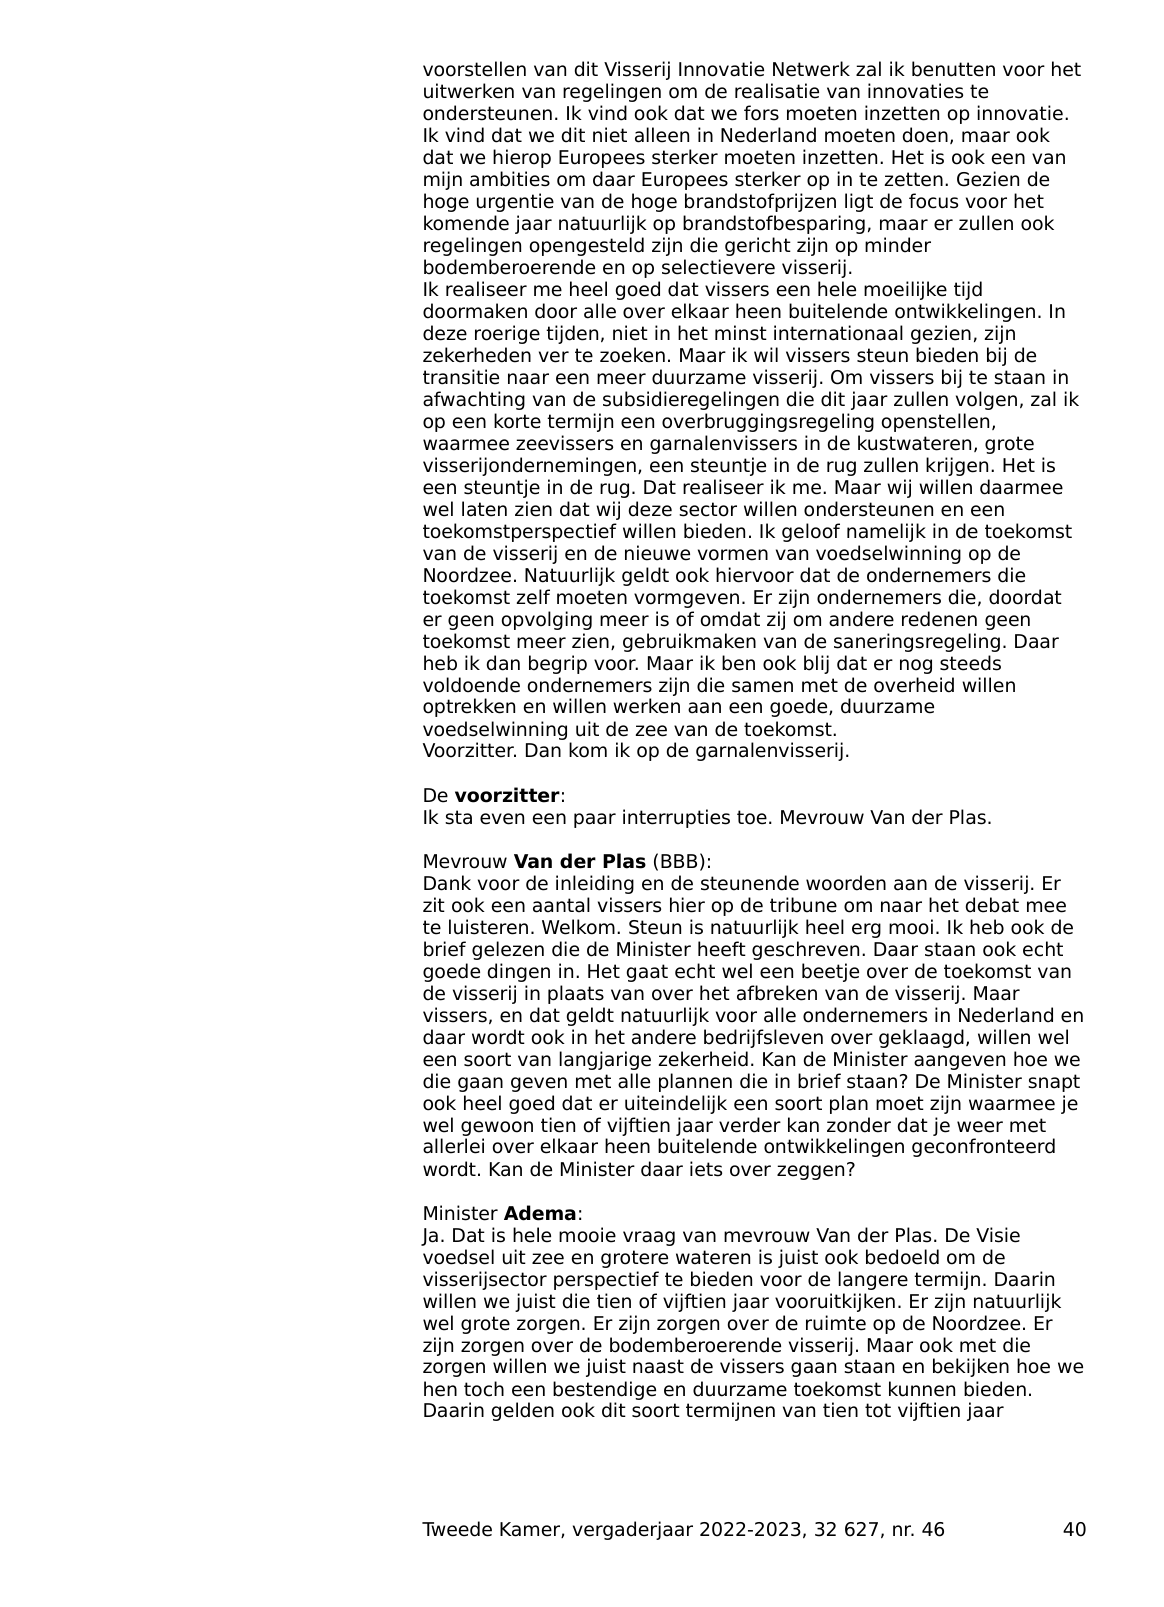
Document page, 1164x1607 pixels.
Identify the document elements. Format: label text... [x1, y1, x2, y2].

text De voorzitter: [422, 784, 1087, 807]
text Dank voor de inleiding en de steunende woorden aan de visserij. Er zit ook een aantal vissers hier op de tribune om naar het debat mee te luisteren. Welkom. Steun is natuurlijk heel erg mooi. Ik heb ook de brief gelezen die de Minister heeft geschreven. Daar staan ook echt goede dingen in. Het gaat echt wel een beetje over de toekomst van de visserij in plaats van over het afbreken van de visserij. Maar vissers, en dat geldt natuurlijk voor alle ondernemers in Nederland en daar wordt ook in het andere bedrijfsleven over geklaagd, willen wel een soort van langjarige zekerheid. Kan de Minister aangeven hoe we die gaan geven met alle plannen die in brief staan? De Minister snapt ook heel goed dat er uiteindelijk een soort plan moet zijn waarmee je wel gewoon tien of vijftien jaar verder kan zonder dat je weer met allerlei over elkaar heen buitelende ontwikkelingen geconfronteerd wordt. Kan de Minister daar iets over zeggen? [422, 873, 1087, 1180]
text voorstellen van dit Visserij Innovatie Netwerk zal ik benutten voor het uitwerken van regelingen om de realisatie van innovaties te ondersteunen. Ik vind ook dat we fors moeten inzetten op innovatie. Ik vind dat we dit niet alleen in Nederland moeten doen, maar ook dat we hierop Europees sterker moeten inzetten. Het is ook een van mijn ambities om daar Europees sterker op in te zetten. Gezien de hoge urgentie van de hoge brandstofprijzen ligt de focus voor het komende jaar natuurlijk op brandstofbesparing, maar er zullen ook regelingen opengesteld zijn die gericht zijn op minder bodemberoerende en op selectievere visserij. [422, 59, 1087, 279]
text Ik sta even een paar interrupties toe. Mevrouw Van der Plas. [422, 807, 1087, 828]
text Mevrouw Van der Plas (BBB): [422, 851, 1087, 873]
text Ja. Dat is hele mooie vraag van mevrouw Van der Plas. De Visie voedsel uit zee en grotere wateren is juist ook bedoeld om de visserijsector perspectief te bieden voor de langere termijn. Daarin willen we juist die tien of vijftien jaar vooruitkijken. Er zijn natuurlijk wel grote zorgen. Er zijn zorgen over de ruimte op de Noordzee. Er zijn zorgen over de bodemberoerende visserij. Maar ook met die zorgen willen we juist naast de vissers gaan staan en bekijken hoe we hen toch een bestendige en duurzame toekomst kunnen bieden. Daarin gelden ook dit soort termijnen van tien tot vijftien jaar [422, 1224, 1087, 1422]
text Ik realiseer me heel goed dat vissers een hele moeilijke tijd doormaken door alle over elkaar heen buitelende ontwikkelingen. In deze roerige tijden, niet in het minst internationaal gezien, zijn zekerheden ver te zoeken. Maar ik wil vissers steun bieden bij de transitie naar een meer duurzame visserij. Om vissers bij te staan in afwachting van de subsidieregelingen die dit jaar zullen volgen, zal ik op een korte termijn een overbruggingsregeling openstellen, waarmee zeevissers en garnalenvissers in de kustwateren, grote visserijondernemingen, een steuntje in de rug zullen krijgen. Het is een steuntje in de rug. Dat realiseer ik me. Maar wij willen daarmee wel laten zien dat wij deze sector willen ondersteunen en een toekomstperspectief willen bieden. Ik geloof namelijk in de toekomst van de visserij en de nieuwe vormen van voedselwinning op de Noordzee. Natuurlijk geldt ook hiervoor dat de ondernemers die toekomst zelf moeten vormgeven. Er zijn ondernemers die, doordat er geen opvolging meer is of omdat zij om andere redenen geen toekomst meer zien, gebruikmaken van de saneringsregeling. Daar heb ik dan begrip voor. Maar ik ben ook blij dat er nog steeds voldoende ondernemers zijn die samen met de overheid willen optrekken en willen werken aan een goede, duurzame voedselwinning uit de zee van de toekomst. [422, 279, 1087, 740]
text Voorzitter. Dan kom ik op de garnalenvisserij. [422, 740, 1087, 762]
text Minister Adema: [422, 1203, 1087, 1224]
